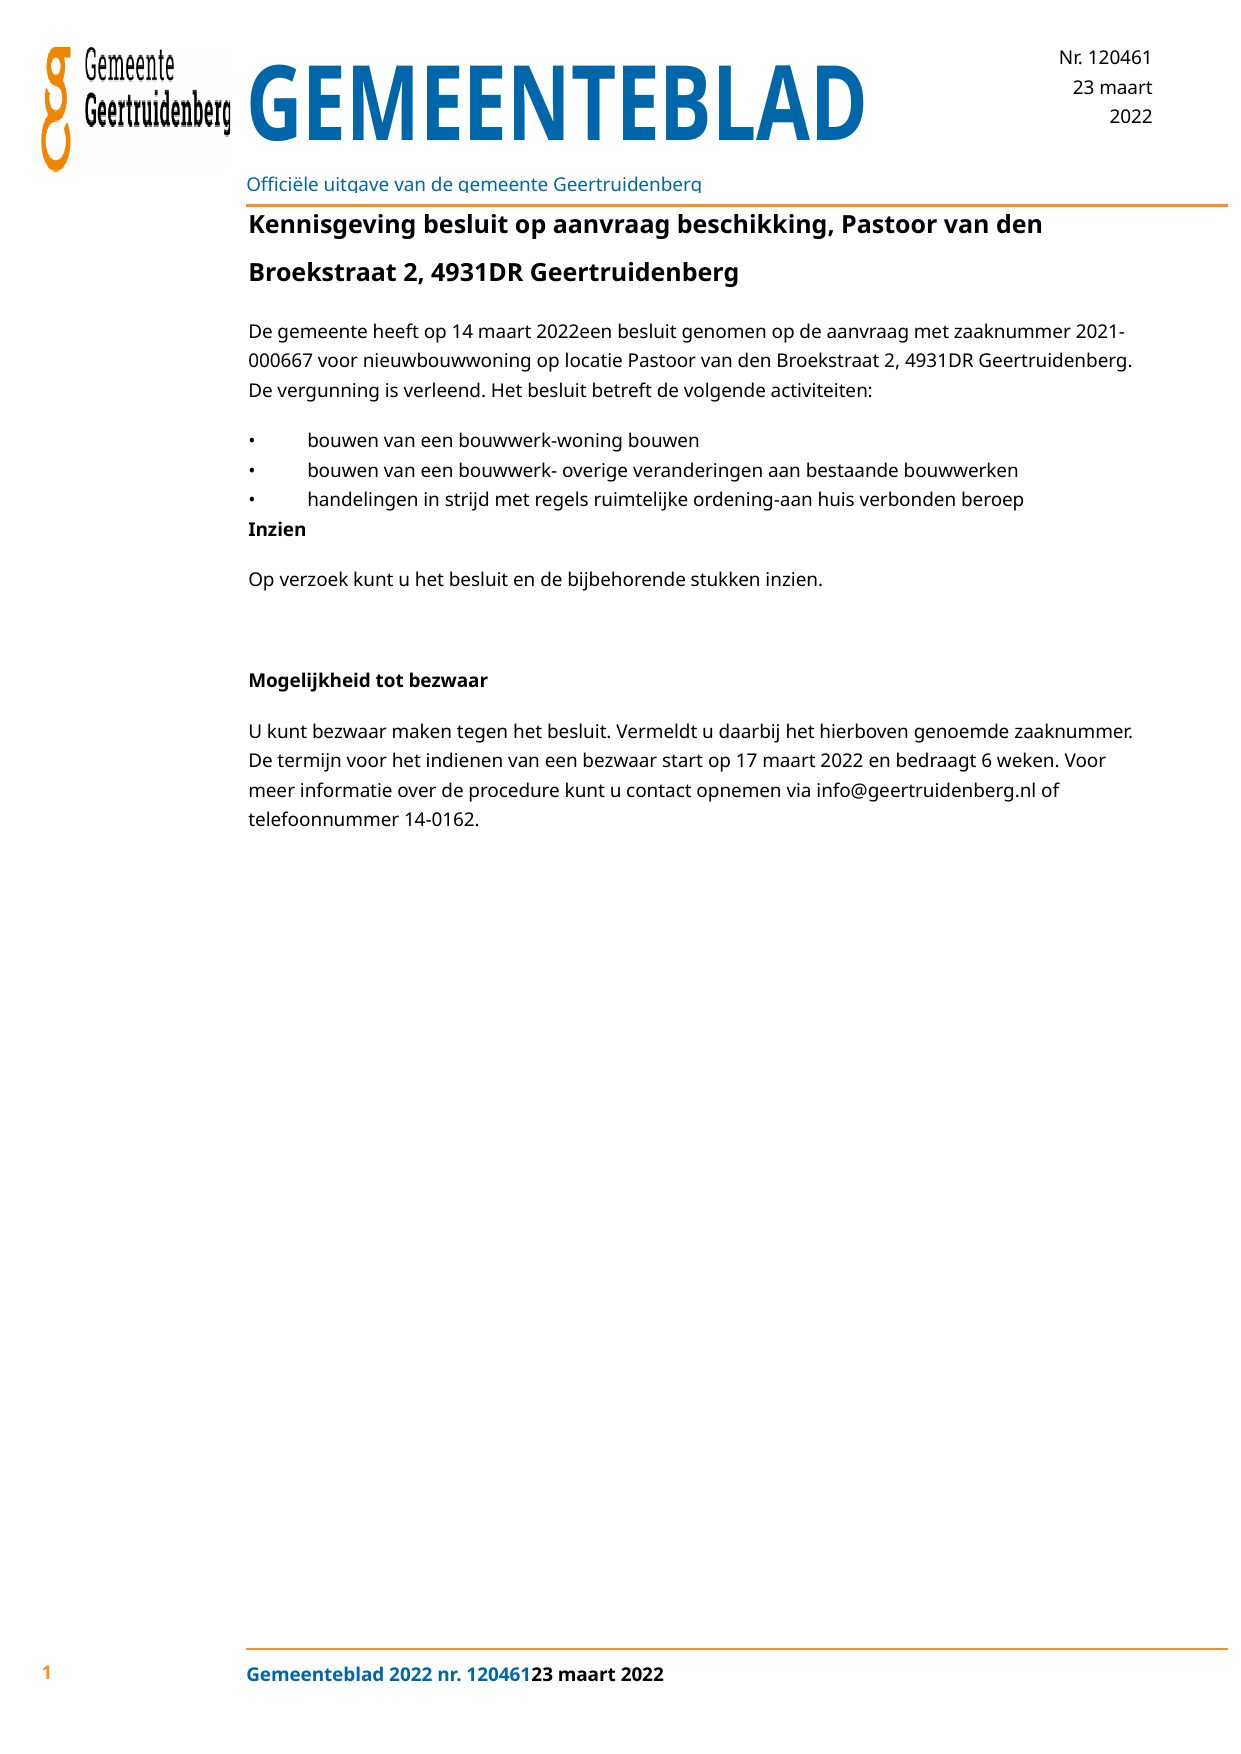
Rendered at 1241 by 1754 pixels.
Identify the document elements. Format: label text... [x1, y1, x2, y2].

text De gemeente heeft op 14 maart 2022een besluit genomen op de aanvraag met zaaknummer 2021-000667 voor nieuwbouwwoning op locatie Pastoor van den Broekstraat 2, 4931DR Geertruidenberg. De vergunning is verleend. Het besluit betreft de volgende activiteiten: [248, 318, 1152, 403]
text U kunt bezwaar maken tegen het besluit. Vermeldt u daarbij het hierboven genoemde zaaknummer. De termijn voor het indienen van een bezwaar start op 17 maart 2022 en bedraagt 6 weken. Voor meer informatie over de procedure kunt u contact opnemen via info@geertruidenberg.nl of telefoonnummer 14-0162. [248, 718, 1152, 832]
list handelingen in strijd met regels ruimtelijke ordening-aan huis verbonden beroep [248, 487, 1152, 512]
picture [41, 47, 231, 172]
text Mogelijkheid tot bezwaar [248, 667, 1152, 693]
list bouwen van een bouwwerk-woning bouwen [248, 427, 1152, 453]
text Op verzoek kunt u het besluit en de bijbehorende stukken inzien. [248, 567, 1152, 592]
text Inzien [248, 516, 1152, 542]
text Kennisgeving besluit op aanvraag beschikking, Pastoor van den Broekstraat 2, 4931DR Geertruidenberg [248, 207, 1152, 288]
list bouwen van een bouwwerk- overige veranderingen aan bestaande bouwwerken [248, 457, 1152, 483]
